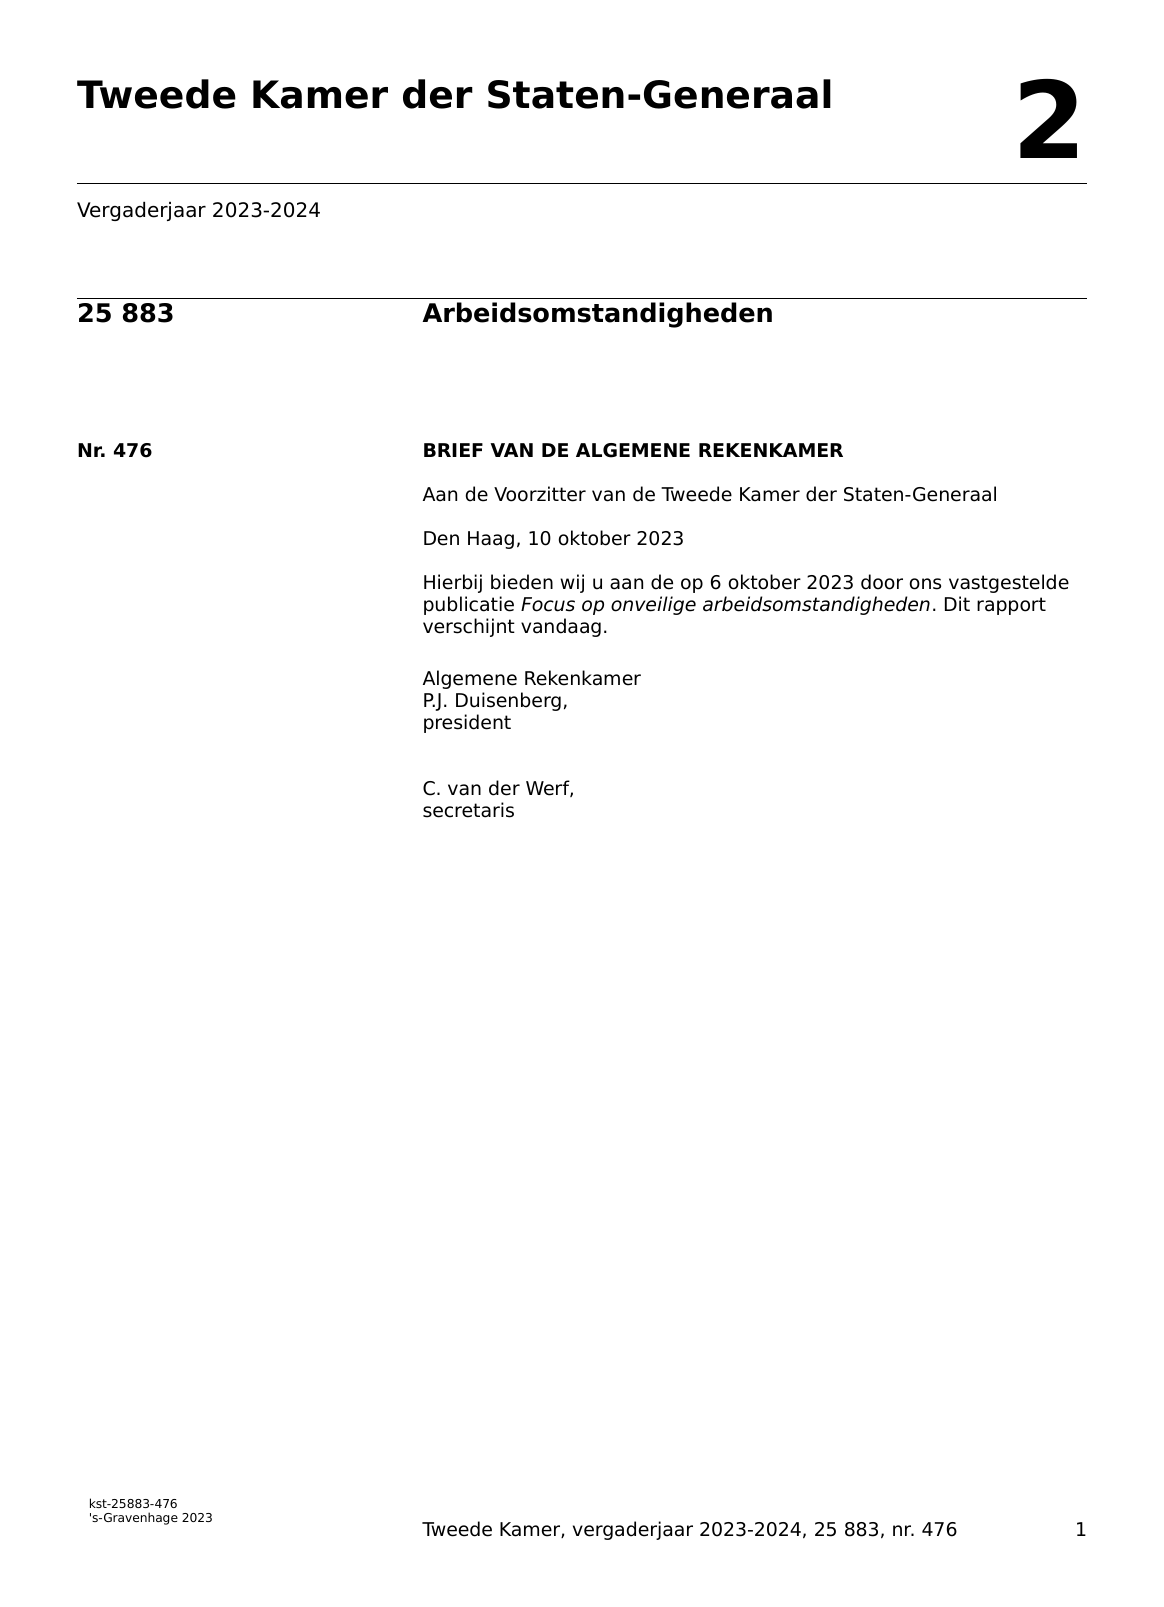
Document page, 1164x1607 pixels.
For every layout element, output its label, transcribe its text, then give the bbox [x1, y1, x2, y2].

text Den Haag, 10 oktober 2023 [422, 528, 1087, 550]
text Hierbij bieden wij u aan de op 6 oktober 2023 door ons vastgestelde publicatie Focus op onveilige arbeidsomstandigheden. Dit rapport verschijnt vandaag. [422, 572, 1087, 638]
text 's-Gravenhage 2023 [88, 1511, 323, 1525]
text Algemene Rekenkamer P.J. Duisenberg, president [422, 668, 1087, 734]
table_header Tweede Kamer der Staten-Generaal [77, 59, 886, 183]
text C. van der Werf, secretaris [422, 756, 1087, 822]
text Aan de Voorzitter van de Tweede Kamer der Staten-Generaal [422, 484, 1087, 506]
text kst-25883-476 [88, 1497, 323, 1511]
subtitle 25 883 Arbeidsomstandigheden [77, 299, 1087, 329]
subtitle Nr. 476 BRIEF VAN DE ALGEMENE REKENKAMER [77, 440, 1087, 462]
table_header 2 [886, 59, 1087, 183]
table_cell Vergaderjaar 2023-2024 [77, 184, 1087, 298]
